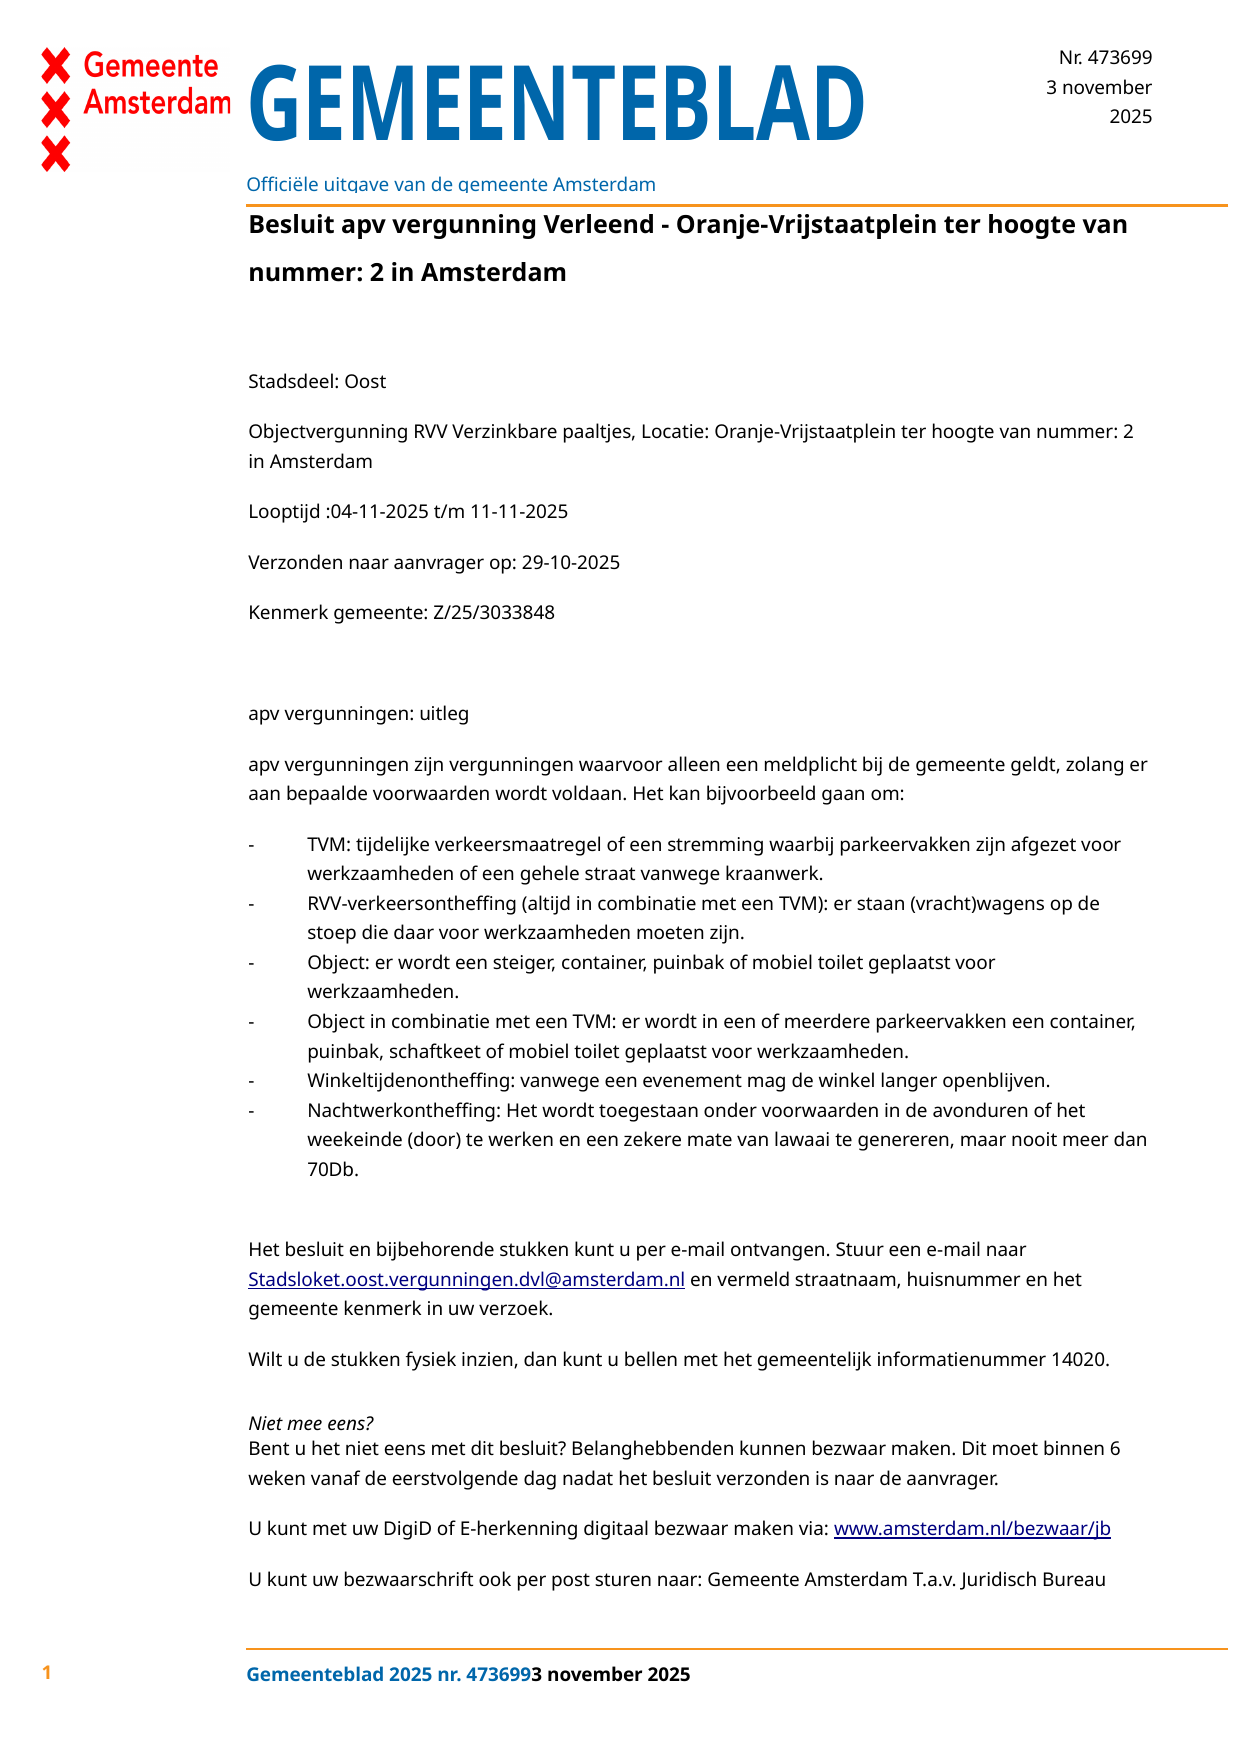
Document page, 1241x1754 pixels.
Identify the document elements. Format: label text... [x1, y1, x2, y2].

text apv vergunningen: uitleg [248, 700, 1152, 726]
text Verzonden naar aanvrager op: 29-10-2025 [248, 549, 1152, 575]
text Het besluit en bijbehorende stukken kunt u per e-mail ontvangen. Stuur een e-mail naar Stadsloket.oost.vergunningen.dvl@amsterdam.nl en vermeld straatnaam, huisnummer en het gemeente kenmerk in uw verzoek. [248, 1236, 1152, 1321]
text Wilt u de stukken fysiek inzien, dan kunt u bellen met het gemeentelijk informatienummer 14020. [248, 1346, 1152, 1372]
text U kunt uw bezwaarschrift ook per post sturen naar: Gemeente Amsterdam T.a.v. Juridisch Bureau [248, 1566, 1152, 1592]
text U kunt met uw DigiD of E-herkenning digitaal bezwaar maken via: www.amsterdam.nl/bezwaar/jb [248, 1516, 1152, 1541]
picture [41, 47, 231, 172]
text Stadsdeel: Oost [248, 368, 1152, 394]
text apv vergunningen zijn vergunningen waarvoor alleen een meldplicht bij de gemeente geldt, zolang er aan bepaalde voorwaarden wordt voldaan. Het kan bijvoorbeeld gaan om: [248, 751, 1152, 806]
list Nachtwerkontheffing: Het wordt toegestaan onder voorwaarden in de avonduren of het weekeinde (door) te werken en een zekere mate van lawaai te genereren, maar nooit meer dan 70Db. [248, 1097, 1152, 1182]
text Niet mee eens? [248, 1410, 1152, 1436]
text Besluit apv vergunning Verleend - Oranje-Vrijstaatplein ter hoogte van nummer: 2 in Amsterdam [248, 207, 1152, 288]
text Bent u het niet eens met dit besluit? Belanghebbenden kunnen bezwaar maken. Dit moet binnen 6 weken vanaf de eerstvolgende dag nadat het besluit verzonden is naar de aanvrager. [248, 1436, 1152, 1491]
list Object in combinatie met een TVM: er wordt in een of meerdere parkeervakken een container, puinbak, schaftkeet of mobiel toilet geplaatst voor werkzaamheden. [248, 1008, 1152, 1064]
list Object: er wordt een steiger, container, puinbak of mobiel toilet geplaatst voor werkzaamheden. [248, 949, 1152, 1004]
text Kenmerk gemeente: Z/25/3033848 [248, 599, 1152, 625]
text Looptijd :04-11-2025 t/m 11-11-2025 [248, 499, 1152, 524]
text Objectvergunning RVV Verzinkbare paaltjes, Locatie: Oranje-Vrijstaatplein ter hoogte van nummer: 2 in Amsterdam [248, 419, 1152, 474]
list RVV-verkeersontheffing (altijd in combinatie met een TVM): er staan (vracht)wagens op de stoep die daar voor werkzaamheden moeten zijn. [248, 890, 1152, 945]
list TVM: tijdelijke verkeersmaatregel of een stremming waarbij parkeervakken zijn afgezet voor werkzaamheden of een gehele straat vanwege kraanwerk. [248, 831, 1152, 886]
list Winkeltijdenontheffing: vanwege een evenement mag de winkel langer openblijven. [248, 1067, 1152, 1093]
